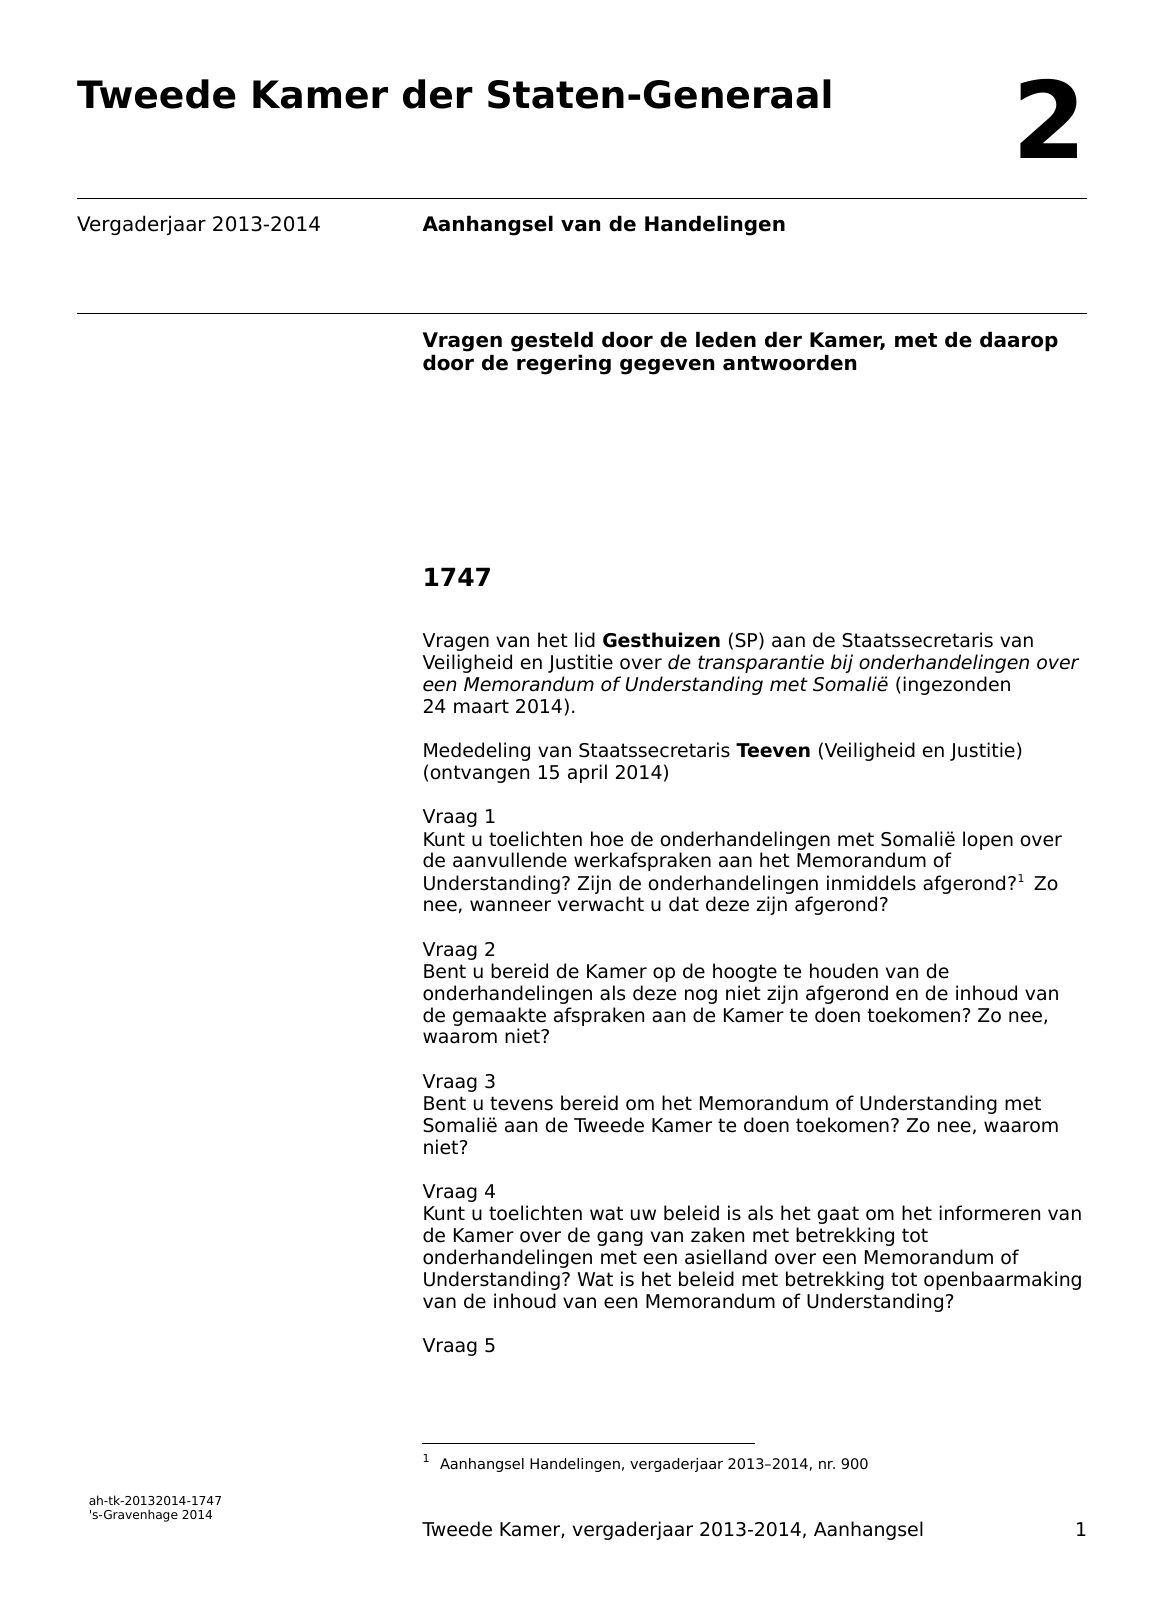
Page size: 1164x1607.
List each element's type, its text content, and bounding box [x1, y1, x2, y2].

text Mededeling van Staatssecretaris Teeven (Veiligheid en Justitie) (ontvangen 15 april 2014) [422, 740, 1087, 784]
text Vragen van het lid Gesthuizen (SP) aan de Staatssecretaris van Veiligheid en Justitie over de transparantie bij onderhandelingen over een Memorandum of Understanding met Somalië (ingezonden 24 maart 2014). [422, 630, 1087, 718]
table_cell Vragen gesteld door de leden der Kamer, met de daarop door de regering gegeven antwoorden [422, 314, 1087, 375]
text 1747 [422, 563, 1087, 592]
text ah-tk-20132014-1747 [88, 1494, 323, 1508]
text Vraag 4 [422, 1181, 1087, 1203]
table_header Tweede Kamer der Staten-Generaal [77, 59, 886, 198]
text Vraag 5 [422, 1335, 1087, 1357]
table_cell Vergaderjaar 2013-2014 [77, 199, 422, 313]
text Bent u tevens bereid om het Memorandum of Understanding met Somalië aan de Tweede Kamer te doen toekomen? Zo nee, waarom niet? [422, 1093, 1087, 1158]
text Vraag 1 [422, 806, 1087, 828]
text Kunt u toelichten hoe de onderhandelingen met Somalië lopen over de aanvullende werkafspraken aan het Memorandum of Understanding? Zijn de onderhandelingen inmiddels afgerond? Zo nee, wanneer verwacht u dat deze zijn afgerond? [422, 828, 1087, 916]
text Vraag 3 [422, 1071, 1087, 1093]
table_cell [77, 314, 422, 375]
text Kunt u toelichten wat uw beleid is als het gaat om het informeren van de Kamer over de gang van zaken met betrekking tot onderhandelingen met een asielland over een Memorandum of Understanding? Wat is het beleid met betrekking tot openbaarmaking van de inhoud van een Memorandum of Understanding? [422, 1203, 1087, 1313]
table_cell Aanhangsel van de Handelingen [422, 199, 1087, 313]
text Vraag 2 [422, 938, 1087, 961]
text Bent u bereid de Kamer op de hoogte te houden van de onderhandelingen als deze nog niet zijn afgerond en de inhoud van de gemaakte afspraken aan de Kamer te doen toekomen? Zo nee, waarom niet? [422, 961, 1087, 1048]
text Aanhangsel Handelingen, vergaderjaar 2013–2014, nr. 900 [422, 1452, 1087, 1474]
table_header 2 [886, 59, 1087, 198]
text 's-Gravenhage 2014 [88, 1508, 323, 1522]
